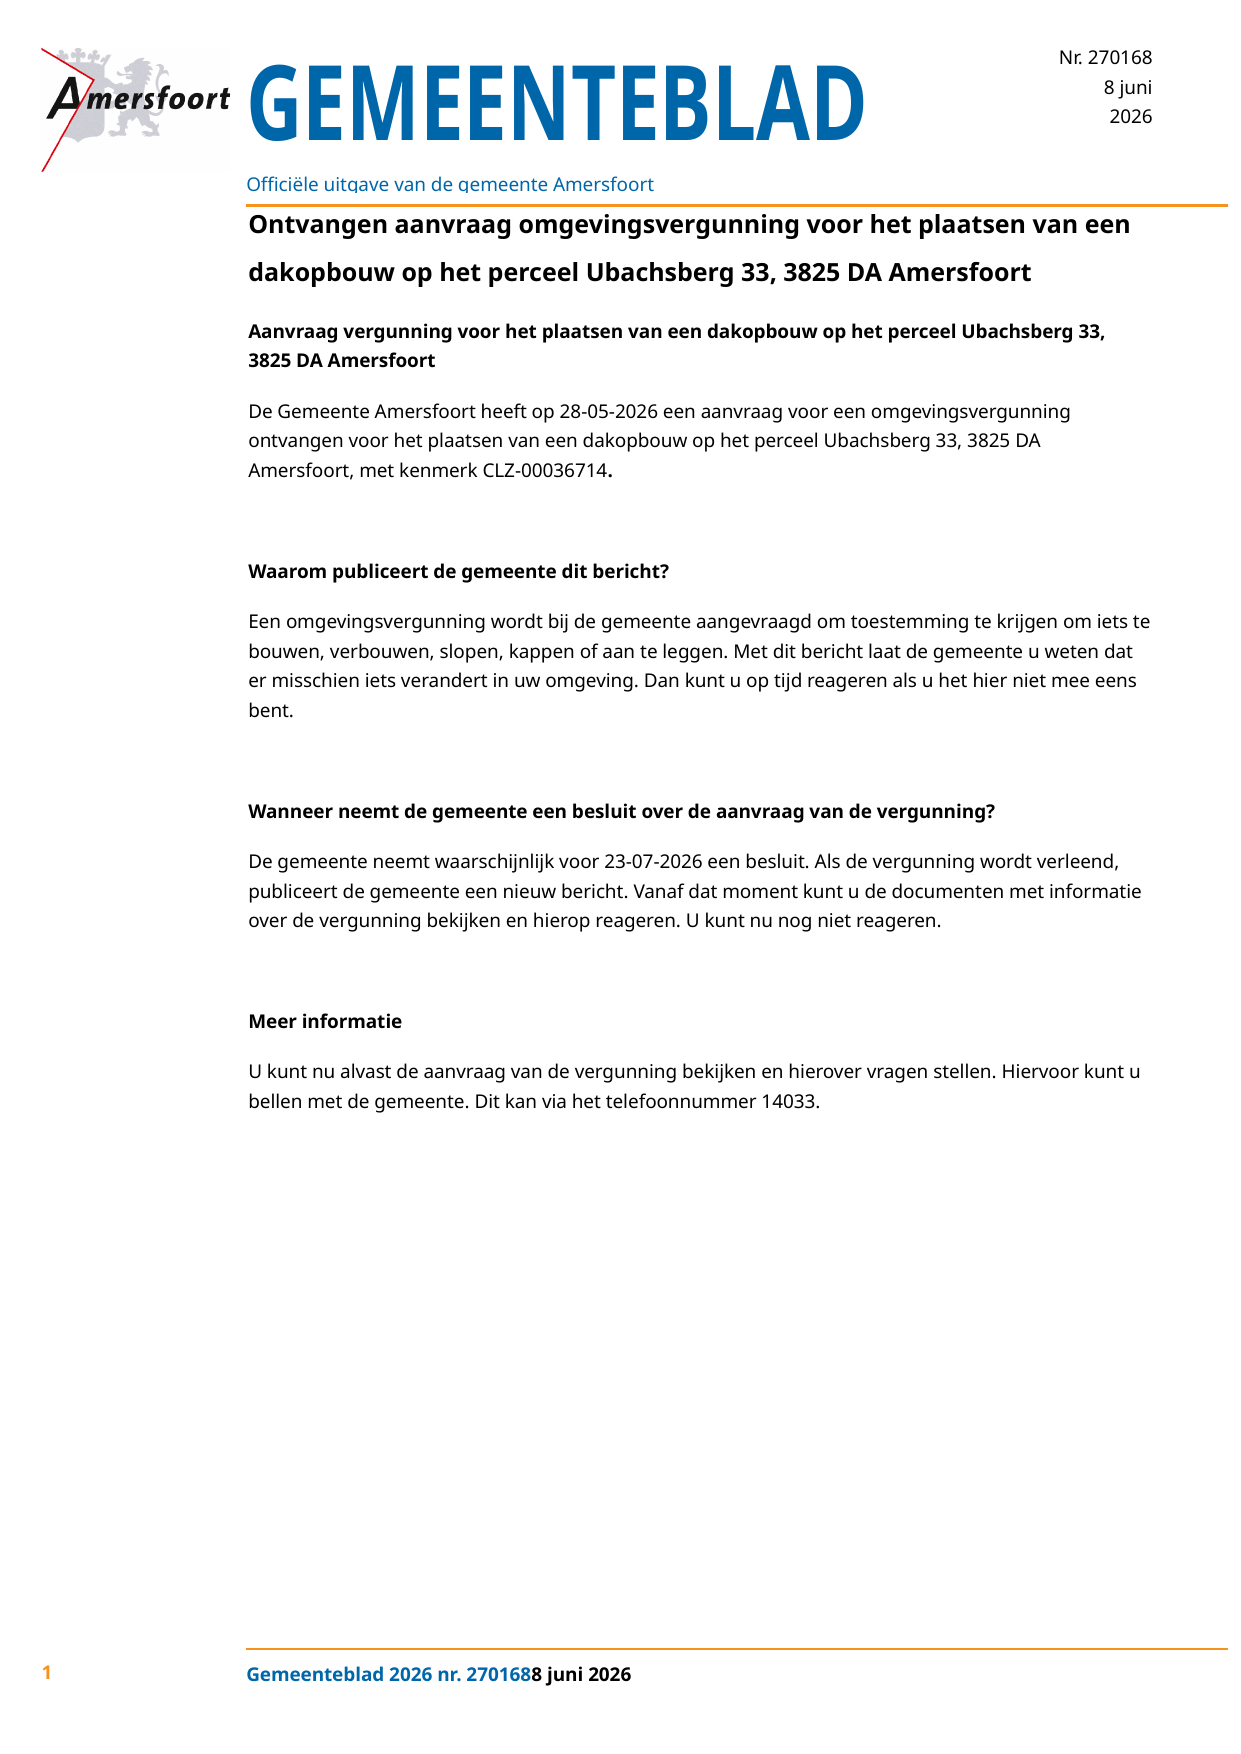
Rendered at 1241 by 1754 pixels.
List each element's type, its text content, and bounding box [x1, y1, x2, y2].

text De gemeente neemt waarschijnlijk voor 23-07-2026 een besluit. Als de vergunning wordt verleend, publiceert de gemeente een nieuw bericht. Vanaf dat moment kunt u de documenten met informatie over de vergunning bekijken en hierop reageren. U kunt nu nog niet reageren. [248, 848, 1152, 933]
text Aanvraag vergunning voor het plaatsen van een dakopbouw op het perceel Ubachsberg 33, 3825 DA Amersfoort [248, 318, 1152, 373]
text Wanneer neemt de gemeente een besluit over de aanvraag van de vergunning? [248, 798, 1152, 824]
text Ontvangen aanvraag omgevingsvergunning voor het plaatsen van een dakopbouw op het perceel Ubachsberg 33, 3825 DA Amersfoort [248, 207, 1152, 288]
text Een omgevingsvergunning wordt bij de gemeente aangevraagd om toestemming te krijgen om iets te bouwen, verbouwen, slopen, kappen of aan te leggen. Met dit bericht laat de gemeente u weten dat er misschien iets verandert in uw omgeving. Dan kunt u op tijd reageren als u het hier niet mee eens bent. [248, 608, 1152, 723]
picture [41, 47, 231, 172]
text Meer informatie [248, 1008, 1152, 1034]
text Waarom publiceert de gemeente dit bericht? [248, 558, 1152, 584]
text U kunt nu alvast de aanvraag van de vergunning bekijken en hierover vragen stellen. Hiervoor kunt u bellen met de gemeente. Dit kan via het telefoonnummer 14033. [248, 1059, 1152, 1114]
text De Gemeente Amersfoort heeft op 28-05-2026 een aanvraag voor een omgevingsvergunning ontvangen voor het plaatsen van een dakopbouw op het perceel Ubachsberg 33, 3825 DA Amersfoort, met kenmerk CLZ-00036714. [248, 398, 1152, 483]
